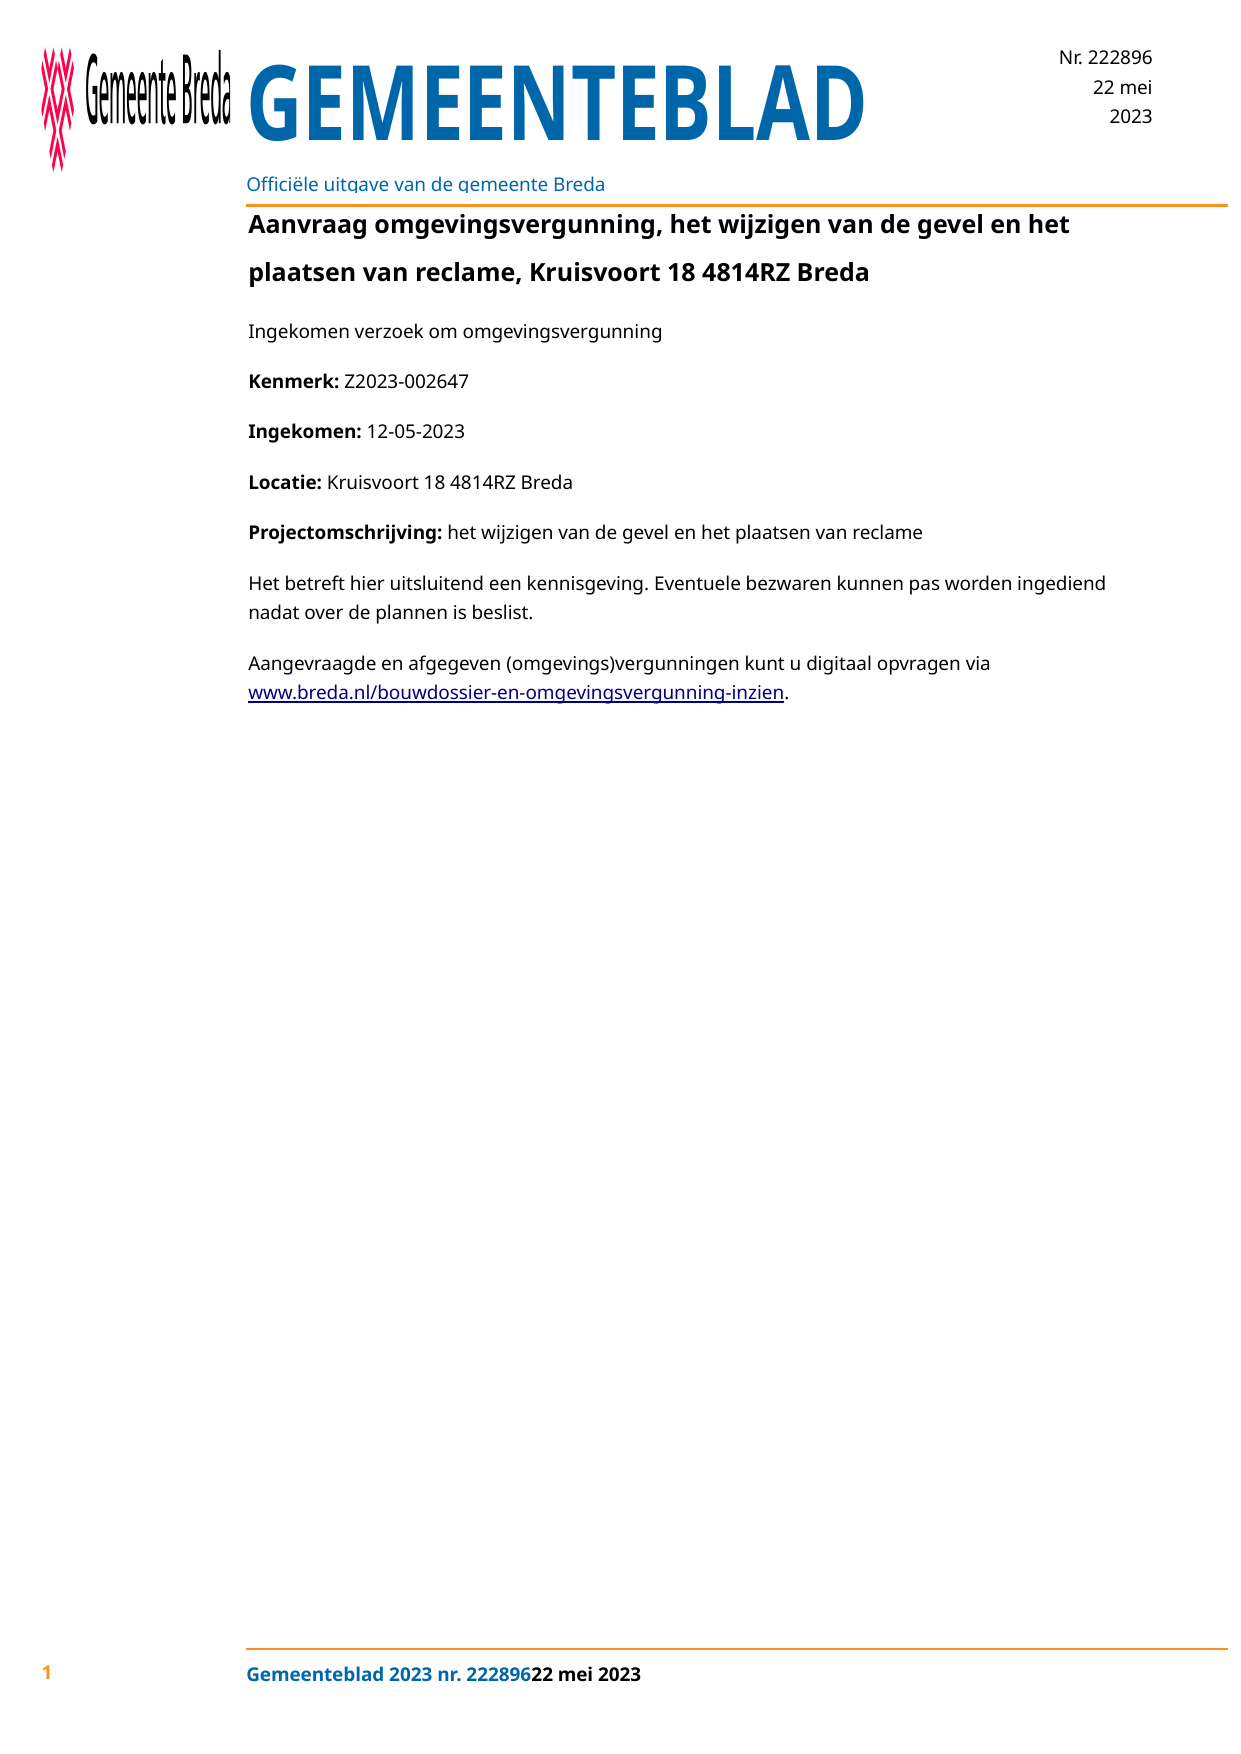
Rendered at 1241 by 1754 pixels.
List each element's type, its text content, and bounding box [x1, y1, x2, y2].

text Ingekomen verzoek om omgevingsvergunning [248, 318, 1152, 344]
text Ingekomen: 12-05-2023 [248, 419, 1152, 444]
text Kenmerk: Z2023-002647 [248, 368, 1152, 394]
picture [41, 47, 231, 172]
text Het betreft hier uitsluitend een kennisgeving. Eventuele bezwaren kunnen pas worden ingediend nadat over de plannen is beslist. [248, 570, 1152, 625]
text Locatie: Kruisvoort 18 4814RZ Breda [248, 469, 1152, 495]
text Projectomschrijving: het wijzigen van de gevel en het plaatsen van reclame [248, 519, 1152, 545]
text Aangevraagde en afgegeven (omgevings)vergunningen kunt u digitaal opvragen via www.breda.nl/bouwdossier-en-omgevingsvergunning-inzien. [248, 650, 1152, 705]
text Aanvraag omgevingsvergunning, het wijzigen van de gevel en het plaatsen van reclame, Kruisvoort 18 4814RZ Breda [248, 207, 1152, 288]
